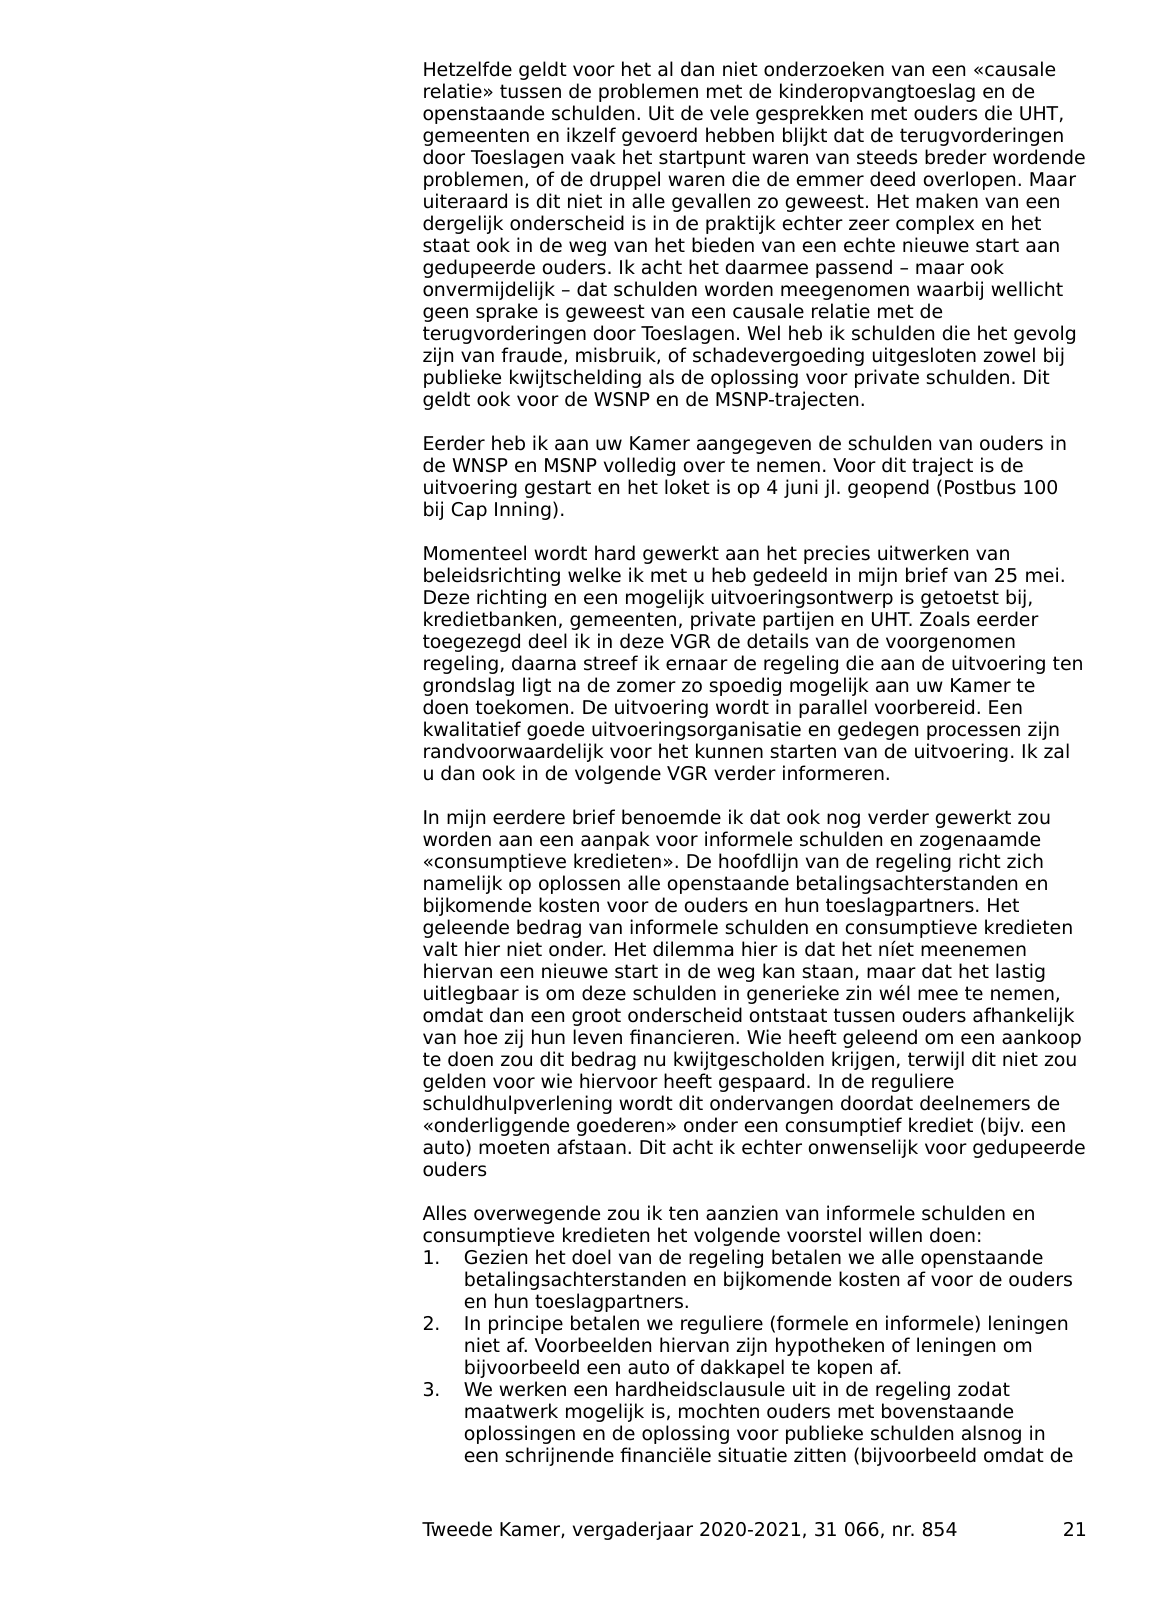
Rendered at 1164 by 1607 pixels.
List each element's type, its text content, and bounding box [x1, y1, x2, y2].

text 2. In principe betalen we reguliere (formele en informele) leningen niet af. Voorbeelden hiervan zijn hypotheken of leningen om bijvoorbeeld een auto of dakkapel te kopen af. [422, 1313, 1087, 1379]
text Hetzelfde geldt voor het al dan niet onderzoeken van een «causale relatie» tussen de problemen met de kinderopvangtoeslag en de openstaande schulden. Uit de vele gesprekken met ouders die UHT, gemeenten en ikzelf gevoerd hebben blijkt dat de terugvorderingen door Toeslagen vaak het startpunt waren van steeds breder wordende problemen, of de druppel waren die de emmer deed overlopen. Maar uiteraard is dit niet in alle gevallen zo geweest. Het maken van een dergelijk onderscheid is in de praktijk echter zeer complex en het staat ook in de weg van het bieden van een echte nieuwe start aan gedupeerde ouders. Ik acht het daarmee passend – maar ook onvermijdelijk – dat schulden worden meegenomen waarbij wellicht geen sprake is geweest van een causale relatie met de terugvorderingen door Toeslagen. Wel heb ik schulden die het gevolg zijn van fraude, misbruik, of schadevergoeding uitgesloten zowel bij publieke kwijtschelding als de oplossing voor private schulden. Dit geldt ook voor de WSNP en de MSNP-trajecten. [422, 59, 1087, 411]
text 3. We werken een hardheidsclausule uit in de regeling zodat maatwerk mogelijk is, mochten ouders met bovenstaande oplossingen en de oplossing voor publieke schulden alsnog in een schrijnende financiële situatie zitten (bijvoorbeeld omdat de [422, 1379, 1087, 1467]
text Eerder heb ik aan uw Kamer aangegeven de schulden van ouders in de WNSP en MSNP volledig over te nemen. Voor dit traject is de uitvoering gestart en het loket is op 4 juni jl. geopend (Postbus 100 bij Cap Inning). [422, 433, 1087, 521]
text Momenteel wordt hard gewerkt aan het precies uitwerken van beleidsrichting welke ik met u heb gedeeld in mijn brief van 25 mei. Deze richting en een mogelijk uitvoeringsontwerp is getoetst bij, kredietbanken, gemeenten, private partijen en UHT. Zoals eerder toegezegd deel ik in deze VGR de details van de voorgenomen regeling, daarna streef ik ernaar de regeling die aan de uitvoering ten grondslag ligt na de zomer zo spoedig mogelijk aan uw Kamer te doen toekomen. De uitvoering wordt in parallel voorbereid. Een kwalitatief goede uitvoeringsorganisatie en gedegen processen zijn randvoorwaardelijk voor het kunnen starten van de uitvoering. Ik zal u dan ook in de volgende VGR verder informeren. [422, 543, 1087, 785]
text In mijn eerdere brief benoemde ik dat ook nog verder gewerkt zou worden aan een aanpak voor informele schulden en zogenaamde «consumptieve kredieten». De hoofdlijn van de regeling richt zich namelijk op oplossen alle openstaande betalingsachterstanden en bijkomende kosten voor de ouders en hun toeslagpartners. Het geleende bedrag van informele schulden en consumptieve kredieten valt hier niet onder. Het dilemma hier is dat het níet meenemen hiervan een nieuwe start in de weg kan staan, maar dat het lastig uitlegbaar is om deze schulden in generieke zin wél mee te nemen, omdat dan een groot onderscheid ontstaat tussen ouders afhankelijk van hoe zij hun leven financieren. Wie heeft geleend om een aankoop te doen zou dit bedrag nu kwijtgescholden krijgen, terwijl dit niet zou gelden voor wie hiervoor heeft gespaard. In de reguliere schuldhulpverlening wordt dit ondervangen doordat deelnemers de «onderliggende goederen» onder een consumptief krediet (bijv. een auto) moeten afstaan. Dit acht ik echter onwenselijk voor gedupeerde ouders [422, 807, 1087, 1181]
text 1. Gezien het doel van de regeling betalen we alle openstaande betalingsachterstanden en bijkomende kosten af voor de ouders en hun toeslagpartners. [422, 1247, 1087, 1313]
text Alles overwegende zou ik ten aanzien van informele schulden en consumptieve kredieten het volgende voorstel willen doen: [422, 1203, 1087, 1247]
